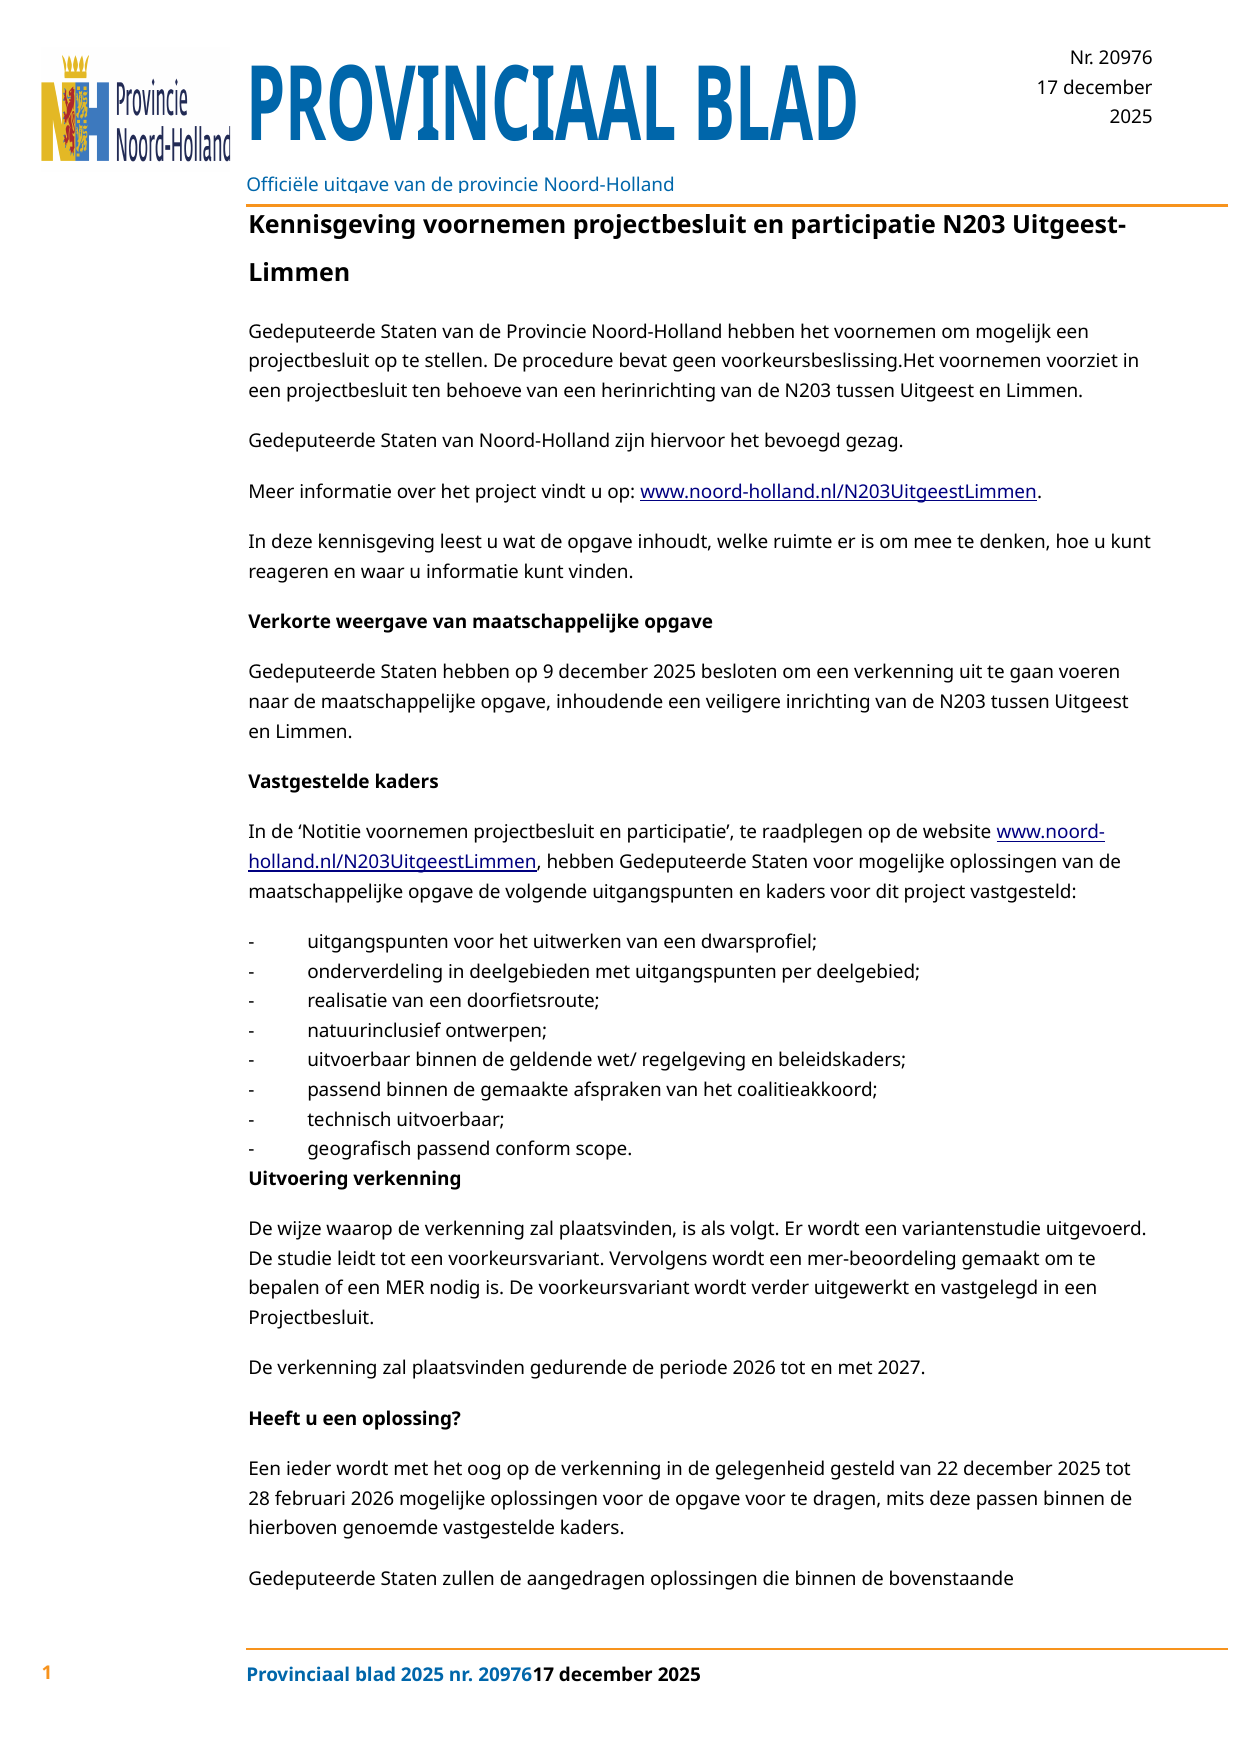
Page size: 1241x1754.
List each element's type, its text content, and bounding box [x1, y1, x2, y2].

text In de ‘Notitie voornemen projectbesluit en participatie’, te raadplegen op de website www.noord-holland.nl/N203UitgeestLimmen, hebben Gedeputeerde Staten voor mogelijke oplossingen van de maatschappelijke opgave de volgende uitgangspunten en kaders voor dit project vastgesteld: [248, 819, 1152, 904]
list technisch uitvoerbaar; [248, 1106, 1152, 1132]
text In deze kennisgeving leest u wat de opgave inhoudt, welke ruimte er is om mee te denken, hoe u kunt reageren en waar u informatie kunt vinden. [248, 528, 1152, 584]
list onderverdeling in deelgebieden met uitgangspunten per deelgebied; [248, 958, 1152, 984]
list passend binnen de gemaakte afspraken van het coalitieakkoord; [248, 1076, 1152, 1102]
list geografisch passend conform scope. [248, 1135, 1152, 1161]
text Meer informatie over het project vindt u op: www.noord-holland.nl/N203UitgeestLimmen. [248, 478, 1152, 504]
list uitvoerbaar binnen de geldende wet/ regelgeving en beleidskaders; [248, 1047, 1152, 1072]
text De wijze waarop de verkenning zal plaatsvinden, is als volgt. Er wordt een variantenstudie uitgevoerd. De studie leidt tot een voorkeursvariant. Vervolgens wordt een mer-beoordeling gemaakt om te bepalen of een MER nodig is. De voorkeursvariant wordt verder uitgewerkt en vastgelegd in een Projectbesluit. [248, 1215, 1152, 1330]
text Uitvoering verkenning [248, 1165, 1152, 1191]
text Verkorte weergave van maatschappelijke opgave [248, 608, 1152, 634]
text Vastgestelde kaders [248, 768, 1152, 794]
text Gedeputeerde Staten hebben op 9 december 2025 besloten om een verkenning uit te gaan voeren naar de maatschappelijke opgave, inhoudende een veiligere inrichting van de N203 tussen Uitgeest en Limmen. [248, 659, 1152, 744]
text Een ieder wordt met het oog op de verkenning in de gelegenheid gesteld van 22 december 2025 tot 28 februari 2026 mogelijke oplossingen voor de opgave voor te dragen, mits deze passen binnen de hierboven genoemde vastgestelde kaders. [248, 1455, 1152, 1540]
text De verkenning zal plaatsvinden gedurende de periode 2026 tot en met 2027. [248, 1354, 1152, 1380]
text Heeft u een oplossing? [248, 1405, 1152, 1431]
text Gedeputeerde Staten zullen de aangedragen oplossingen die binnen de bovenstaande [248, 1565, 1152, 1591]
list uitgangspunten voor het uitwerken van een dwarsprofiel; [248, 928, 1152, 954]
list natuurinclusief ontwerpen; [248, 1017, 1152, 1043]
text Kennisgeving voornemen projectbesluit en participatie N203 Uitgeest-Limmen [248, 207, 1152, 288]
text Gedeputeerde Staten van Noord-Holland zijn hiervoor het bevoegd gezag. [248, 427, 1152, 453]
list realisatie van een doorfietsroute; [248, 987, 1152, 1013]
picture [41, 47, 231, 172]
text Gedeputeerde Staten van de Provincie Noord-Holland hebben het voornemen om mogelijk een projectbesluit op te stellen. De procedure bevat geen voorkeursbeslissing.Het voornemen voorziet in een projectbesluit ten behoeve van een herinrichting van de N203 tussen Uitgeest en Limmen. [248, 318, 1152, 403]
